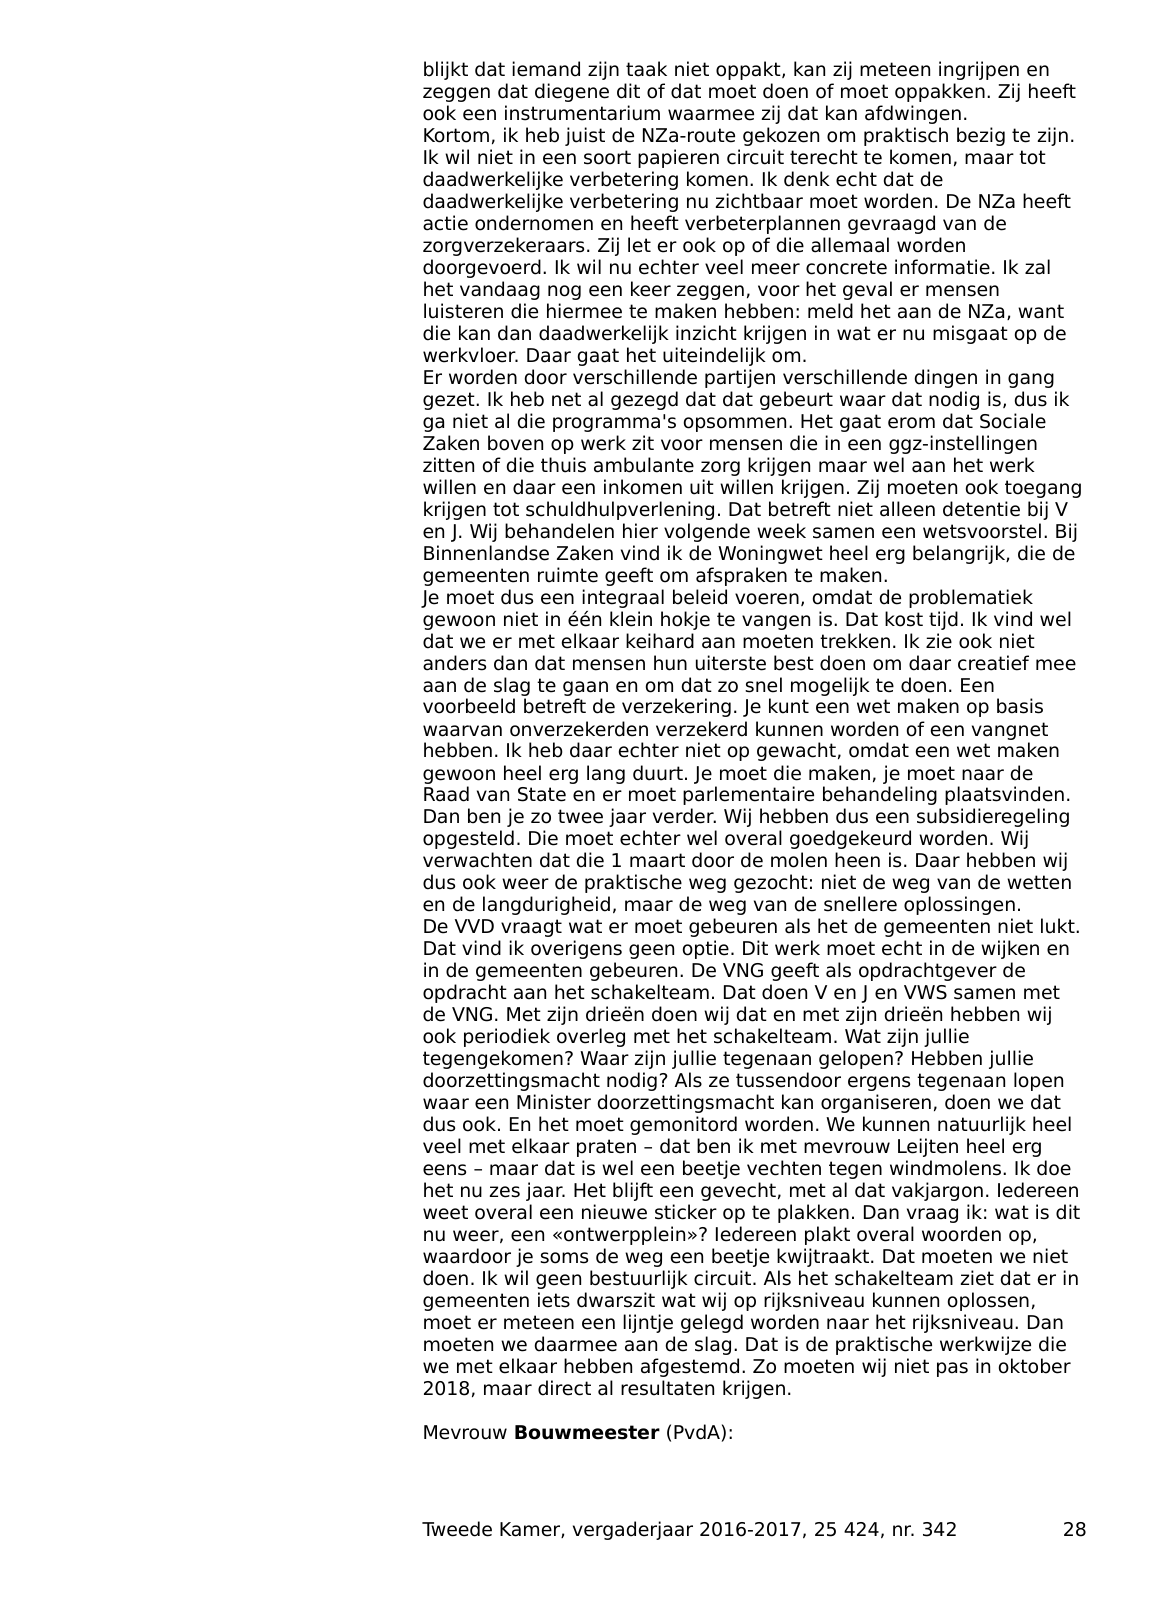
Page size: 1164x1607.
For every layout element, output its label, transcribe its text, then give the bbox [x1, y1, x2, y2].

text Je moet dus een integraal beleid voeren, omdat de problematiek gewoon niet in één klein hokje te vangen is. Dat kost tijd. Ik vind wel dat we er met elkaar keihard aan moeten trekken. Ik zie ook niet anders dan dat mensen hun uiterste best doen om daar creatief mee aan de slag te gaan en om dat zo snel mogelijk te doen. Een voorbeeld betreft de verzekering. Je kunt een wet maken op basis waarvan onverzekerden verzekerd kunnen worden of een vangnet hebben. Ik heb daar echter niet op gewacht, omdat een wet maken gewoon heel erg lang duurt. Je moet die maken, je moet naar de Raad van State en er moet parlementaire behandeling plaatsvinden. Dan ben je zo twee jaar verder. Wij hebben dus een subsidieregeling opgesteld. Die moet echter wel overal goedgekeurd worden. Wij verwachten dat die 1 maart door de molen heen is. Daar hebben wij dus ook weer de praktische weg gezocht: niet de weg van de wetten en de langdurigheid, maar de weg van de snellere oplossingen. [422, 587, 1087, 916]
text De VVD vraagt wat er moet gebeuren als het de gemeenten niet lukt. Dat vind ik overigens geen optie. Dit werk moet echt in de wijken en in de gemeenten gebeuren. De VNG geeft als opdrachtgever de opdracht aan het schakelteam. Dat doen V en J en VWS samen met de VNG. Met zijn drieën doen wij dat en met zijn drieën hebben wij ook periodiek overleg met het schakelteam. Wat zijn jullie tegengekomen? Waar zijn jullie tegenaan gelopen? Hebben jullie doorzettingsmacht nodig? Als ze tussendoor ergens tegenaan lopen waar een Minister doorzettingsmacht kan organiseren, doen we dat dus ook. En het moet gemonitord worden. We kunnen natuurlijk heel veel met elkaar praten – dat ben ik met mevrouw Leijten heel erg eens – maar dat is wel een beetje vechten tegen windmolens. Ik doe het nu zes jaar. Het blijft een gevecht, met al dat vakjargon. Iedereen weet overal een nieuwe sticker op te plakken. Dan vraag ik: wat is dit nu weer, een «ontwerpplein»? Iedereen plakt overal woorden op, waardoor je soms de weg een beetje kwijtraakt. Dat moeten we niet doen. Ik wil geen bestuurlijk circuit. Als het schakelteam ziet dat er in gemeenten iets dwarszit wat wij op rijksniveau kunnen oplossen, moet er meteen een lijntje gelegd worden naar het rijksniveau. Dan moeten we daarmee aan de slag. Dat is de praktische werkwijze die we met elkaar hebben afgestemd. Zo moeten wij niet pas in oktober 2018, maar direct al resultaten krijgen. [422, 916, 1087, 1400]
text Er worden door verschillende partijen verschillende dingen in gang gezet. Ik heb net al gezegd dat dat gebeurt waar dat nodig is, dus ik ga niet al die programma's opsommen. Het gaat erom dat Sociale Zaken boven op werk zit voor mensen die in een ggz-instellingen zitten of die thuis ambulante zorg krijgen maar wel aan het werk willen en daar een inkomen uit willen krijgen. Zij moeten ook toegang krijgen tot schuldhulpverlening. Dat betreft niet alleen detentie bij V en J. Wij behandelen hier volgende week samen een wetsvoorstel. Bij Binnenlandse Zaken vind ik de Woningwet heel erg belangrijk, die de gemeenten ruimte geeft om afspraken te maken. [422, 367, 1087, 587]
text Kortom, ik heb juist de NZa-route gekozen om praktisch bezig te zijn. Ik wil niet in een soort papieren circuit terecht te komen, maar tot daadwerkelijke verbetering komen. Ik denk echt dat de daadwerkelijke verbetering nu zichtbaar moet worden. De NZa heeft actie ondernomen en heeft verbeterplannen gevraagd van de zorgverzekeraars. Zij let er ook op of die allemaal worden doorgevoerd. Ik wil nu echter veel meer concrete informatie. Ik zal het vandaag nog een keer zeggen, voor het geval er mensen luisteren die hiermee te maken hebben: meld het aan de NZa, want die kan dan daadwerkelijk inzicht krijgen in wat er nu misgaat op de werkvloer. Daar gaat het uiteindelijk om. [422, 125, 1087, 367]
text Mevrouw Bouwmeester (PvdA): [422, 1422, 1087, 1444]
text blijkt dat iemand zijn taak niet oppakt, kan zij meteen ingrijpen en zeggen dat diegene dit of dat moet doen of moet oppakken. Zij heeft ook een instrumentarium waarmee zij dat kan afdwingen. [422, 59, 1087, 125]
